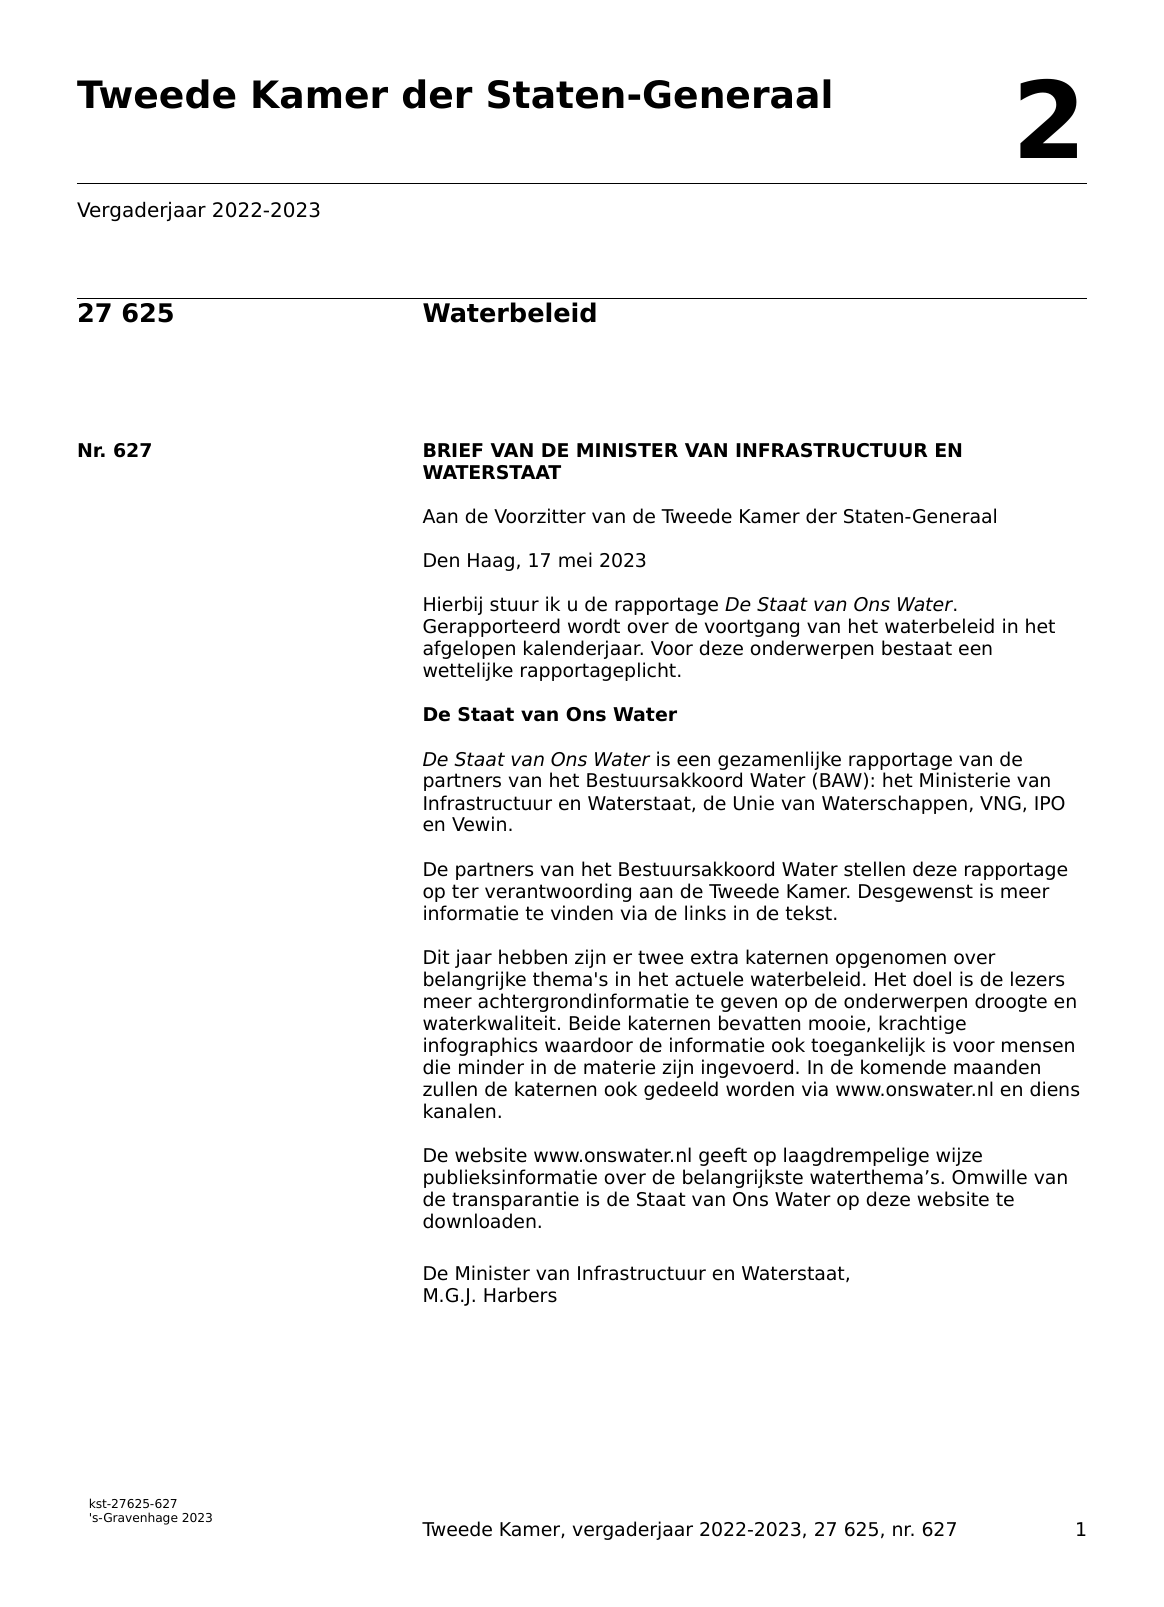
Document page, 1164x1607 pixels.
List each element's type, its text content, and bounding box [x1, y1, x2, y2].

text Dit jaar hebben zijn er twee extra katernen opgenomen over belangrijke thema's in het actuele waterbeleid. Het doel is de lezers meer achtergrondinformatie te geven op de onderwerpen droogte en waterkwaliteit. Beide katernen bevatten mooie, krachtige infographics waardoor de informatie ook toegankelijk is voor mensen die minder in de materie zijn ingevoerd. In de komende maanden zullen de katernen ook gedeeld worden via www.onswater.nl en diens kanalen. [422, 947, 1087, 1122]
text De partners van het Bestuursakkoord Water stellen deze rapportage op ter verantwoording aan de Tweede Kamer. Desgewenst is meer informatie te vinden via de links in de tekst. [422, 858, 1087, 924]
table_cell Vergaderjaar 2022-2023 [77, 184, 1087, 298]
text Hierbij stuur ik u de rapportage De Staat van Ons Water. Gerapporteerd wordt over de voortgang van het waterbeleid in het afgelopen kalenderjaar. Voor deze onderwerpen bestaat een wettelijke rapportageplicht. [422, 594, 1087, 682]
text Aan de Voorzitter van de Tweede Kamer der Staten-Generaal [422, 506, 1087, 528]
text 's-Gravenhage 2023 [88, 1511, 323, 1525]
subtitle De Staat van Ons Water [422, 704, 1087, 726]
text De Staat van Ons Water is een gezamenlijke rapportage van de partners van het Bestuursakkoord Water (BAW): het Ministerie van Infrastructuur en Waterstaat, de Unie van Waterschappen, VNG, IPO en Vewin. [422, 748, 1087, 836]
text Den Haag, 17 mei 2023 [422, 550, 1087, 572]
subtitle Nr. 627 BRIEF VAN DE MINISTER VAN INFRASTRUCTUUR EN WATERSTAAT [77, 440, 1087, 484]
table_header 2 [886, 59, 1087, 183]
table_header Tweede Kamer der Staten-Generaal [77, 59, 886, 183]
text De website www.onswater.nl geeft op laagdrempelige wijze publieksinformatie over de belangrijkste waterthema’s. Omwille van de transparantie is de Staat van Ons Water op deze website te downloaden. [422, 1145, 1087, 1233]
text De Minister van Infrastructuur en Waterstaat, M.G.J. Harbers [422, 1263, 1087, 1307]
subtitle 27 625 Waterbeleid [77, 299, 1087, 329]
text kst-27625-627 [88, 1497, 323, 1511]
